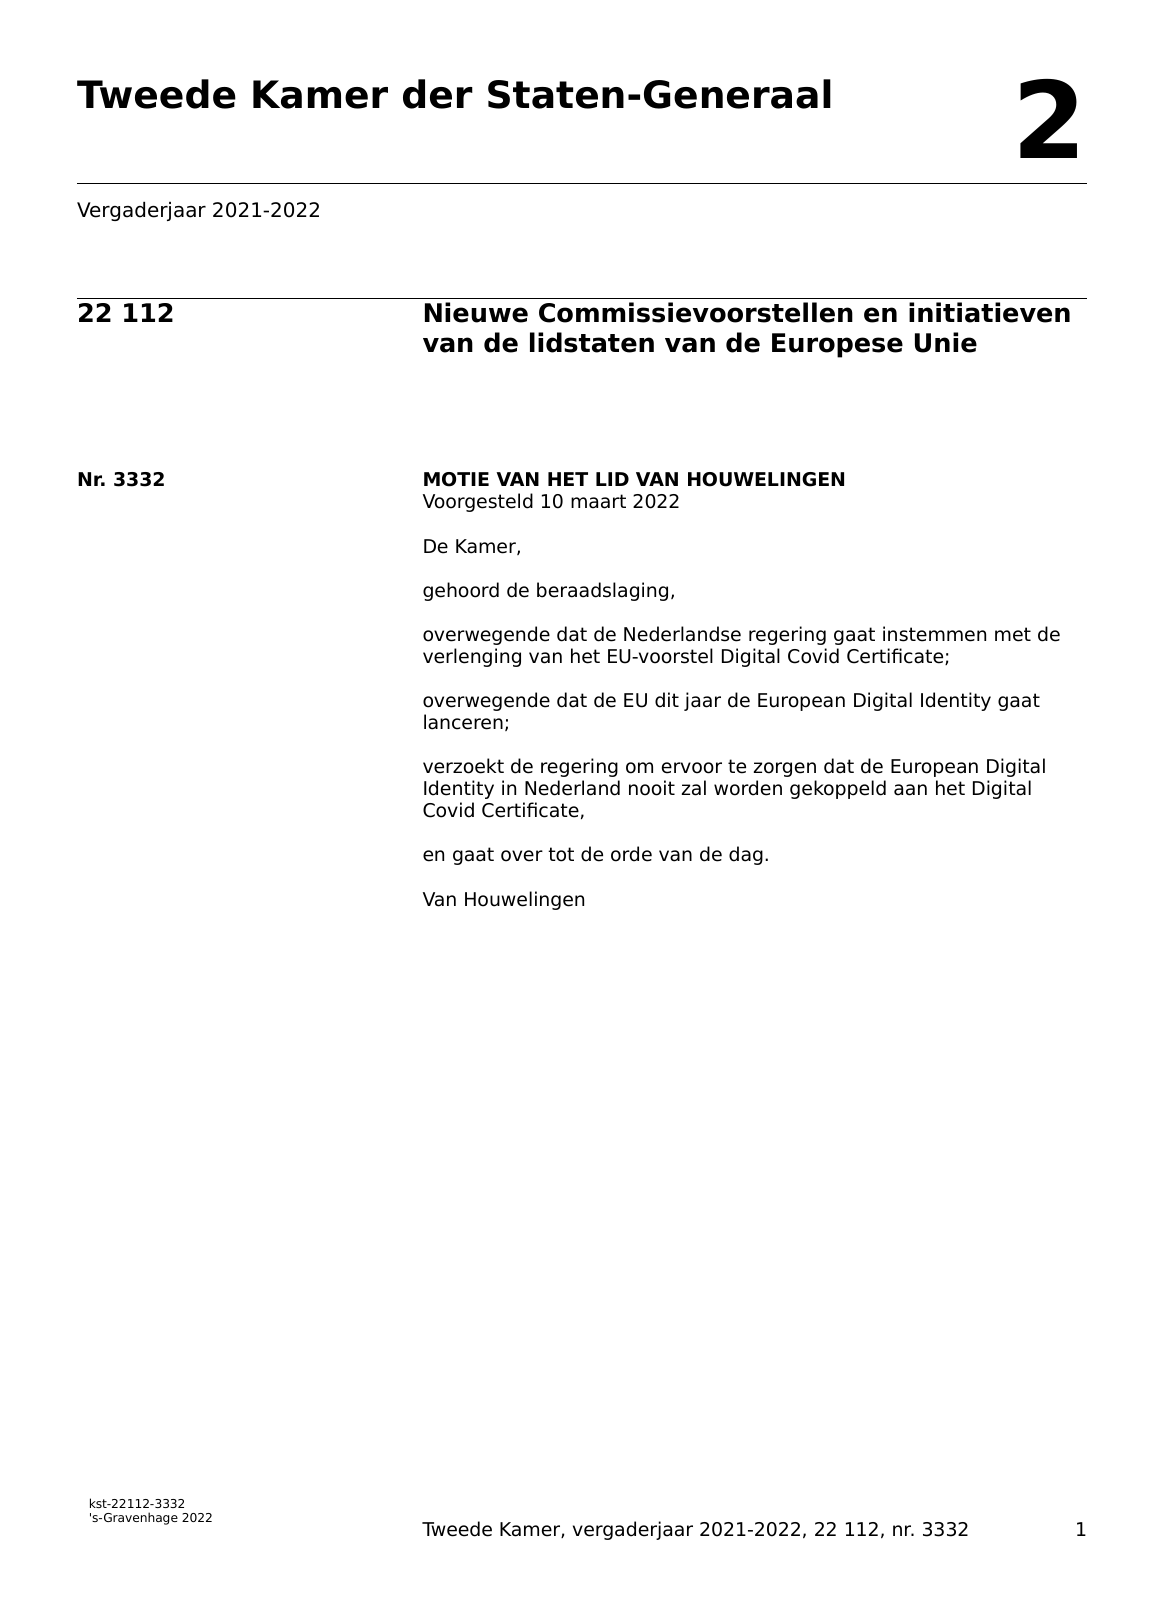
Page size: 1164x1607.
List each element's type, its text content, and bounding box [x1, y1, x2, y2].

text verzoekt de regering om ervoor te zorgen dat de European Digital Identity in Nederland nooit zal worden gekoppeld aan het Digital Covid Certificate, [422, 756, 1087, 822]
table_header 2 [886, 59, 1087, 183]
text overwegende dat de Nederlandse regering gaat instemmen met de verlenging van het EU-voorstel Digital Covid Certificate; [422, 624, 1087, 668]
table_header Tweede Kamer der Staten-Generaal [77, 59, 886, 183]
table_cell Vergaderjaar 2021-2022 [77, 184, 1087, 298]
subtitle Nr. 3332 MOTIE VAN HET LID VAN HOUWELINGEN [77, 469, 1087, 491]
text overwegende dat de EU dit jaar de European Digital Identity gaat lanceren; [422, 690, 1087, 734]
text 's-Gravenhage 2022 [88, 1511, 323, 1525]
text De Kamer, [422, 536, 1087, 557]
text Van Houwelingen [422, 888, 1087, 910]
text kst-22112-3332 [88, 1497, 323, 1511]
text gehoord de beraadslaging, [422, 580, 1087, 602]
text en gaat over tot de orde van de dag. [422, 844, 1087, 866]
text Voorgesteld 10 maart 2022 [422, 491, 1087, 513]
subtitle 22 112 Nieuwe Commissievoorstellen en initiatieven van de lidstaten van de Europese Unie [77, 299, 1087, 358]
